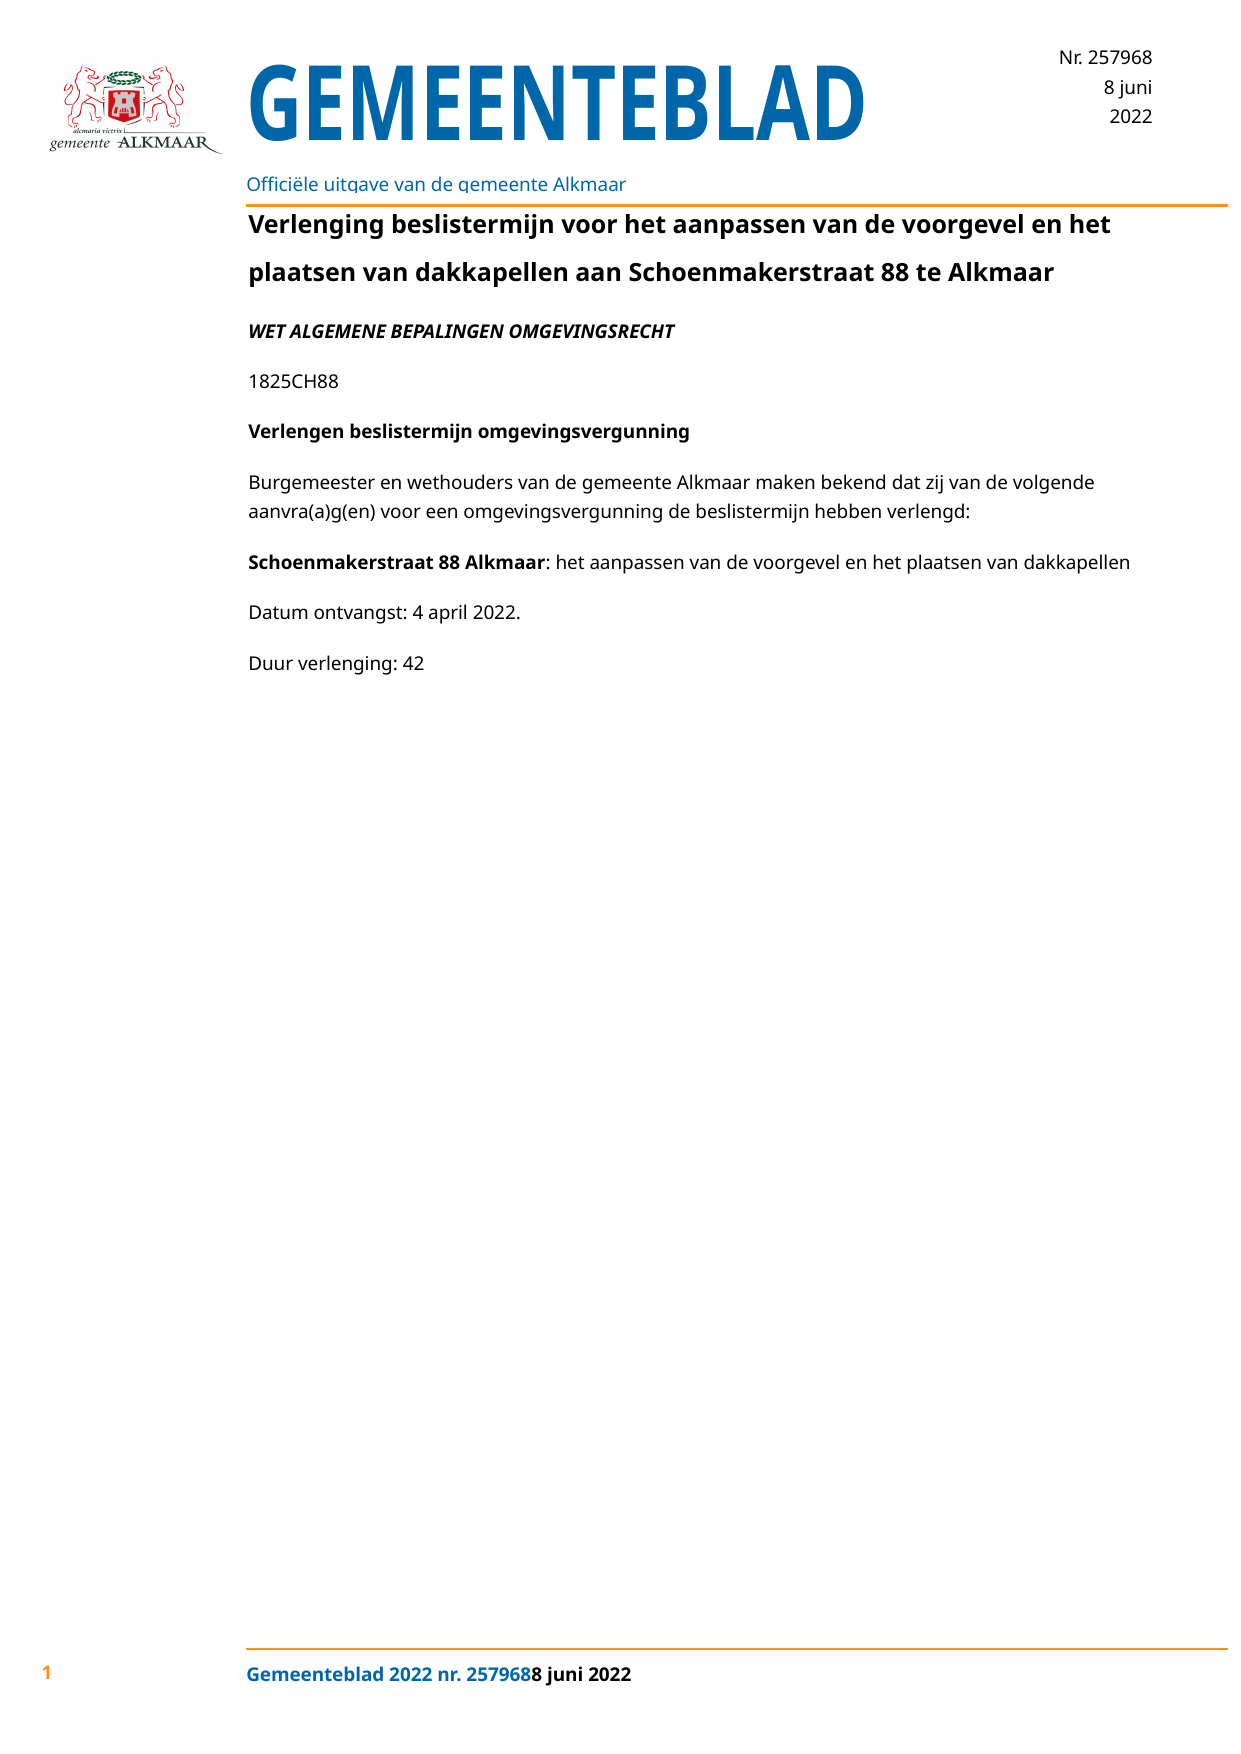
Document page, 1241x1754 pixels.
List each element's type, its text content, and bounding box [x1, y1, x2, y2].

text Verlenging beslistermijn voor het aanpassen van de voorgevel en het plaatsen van dakkapellen aan Schoenmakerstraat 88 te Alkmaar [248, 207, 1152, 288]
text Datum ontvangst: 4 april 2022. [248, 599, 1152, 625]
text 1825CH88 [248, 368, 1152, 394]
picture [41, 47, 231, 172]
text Duur verlenging: 42 [248, 650, 1152, 676]
text Schoenmakerstraat 88 Alkmaar: het aanpassen van de voorgevel en het plaatsen van dakkapellen [248, 549, 1152, 575]
text Burgemeester en wethouders van de gemeente Alkmaar maken bekend dat zij van de volgende aanvra(a)g(en) voor een omgevingsvergunning de beslistermijn hebben verlengd: [248, 469, 1152, 524]
text WET ALGEMENE BEPALINGEN OMGEVINGSRECHT [248, 318, 1152, 344]
text Verlengen beslistermijn omgevingsvergunning [248, 419, 1152, 444]
